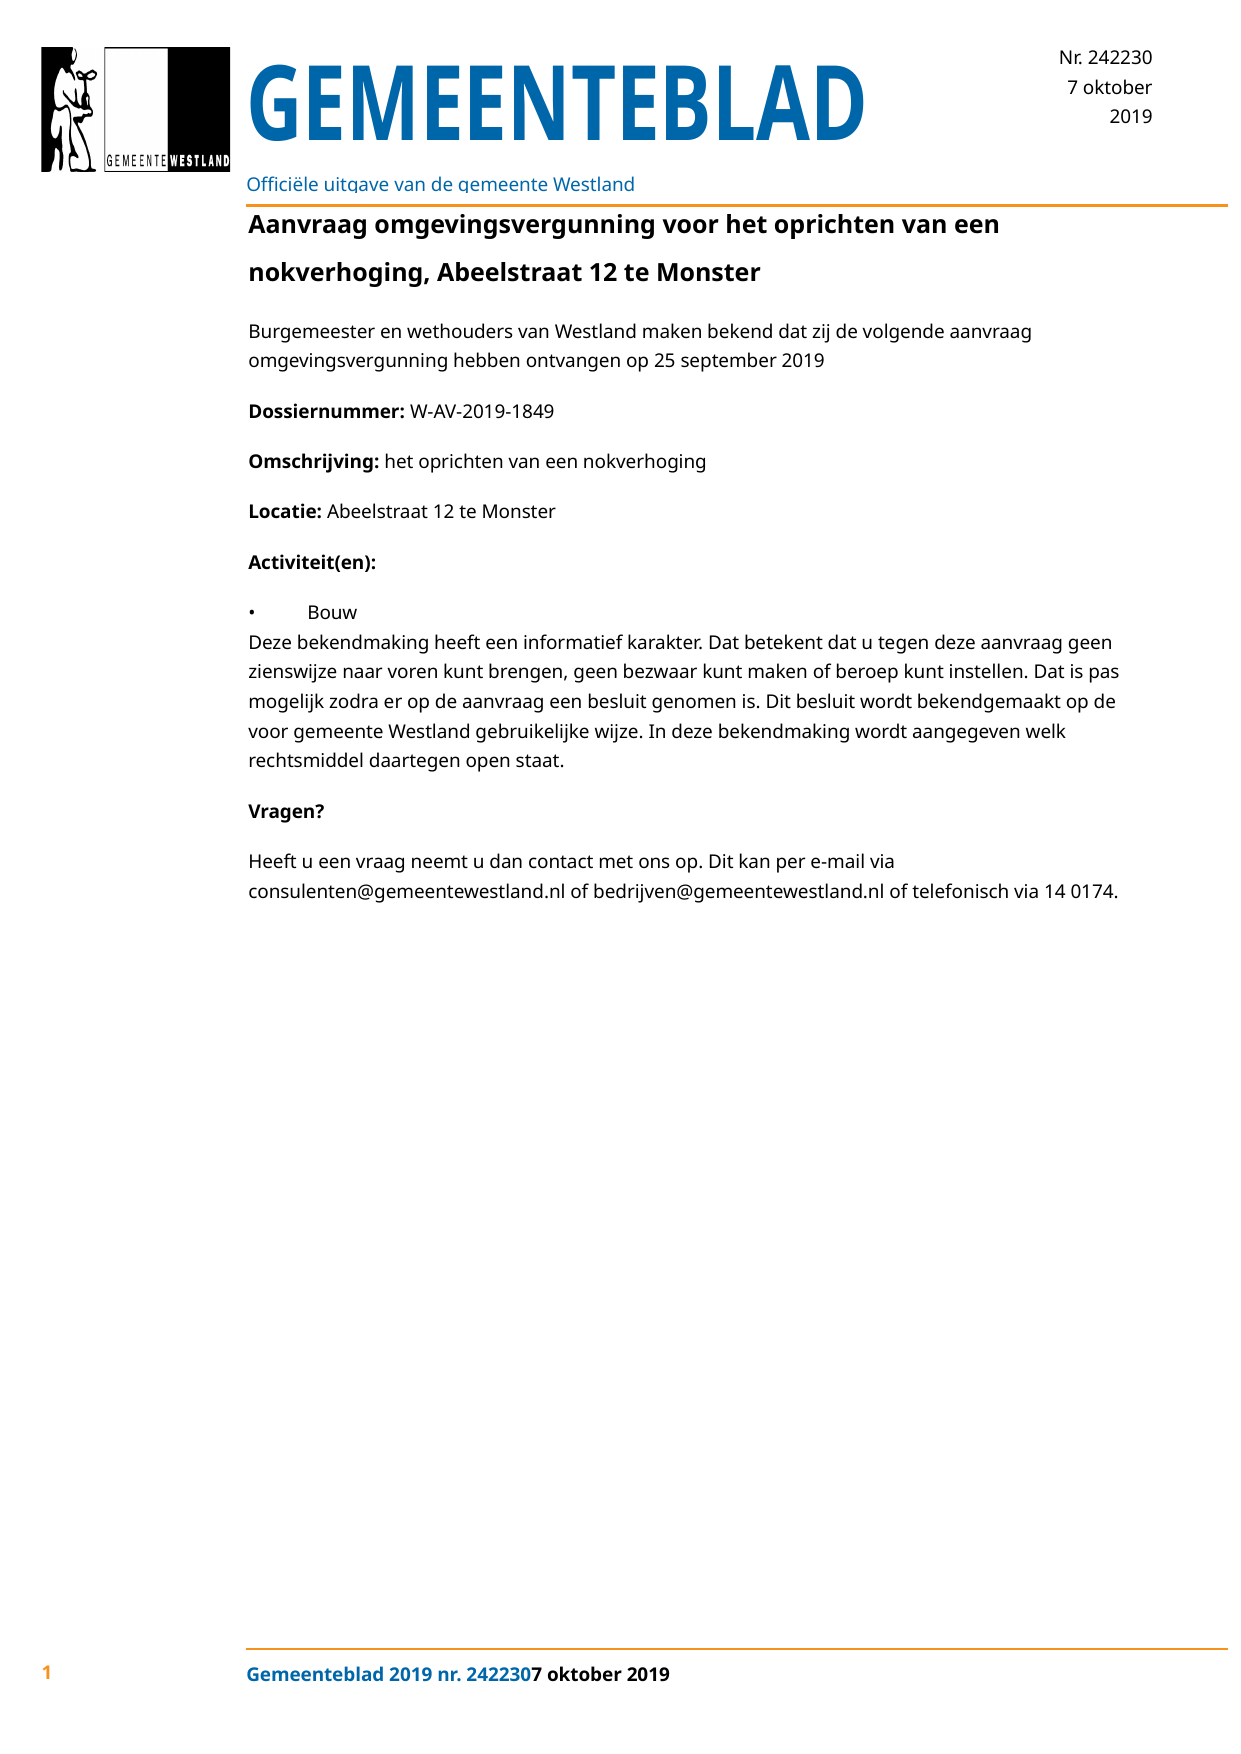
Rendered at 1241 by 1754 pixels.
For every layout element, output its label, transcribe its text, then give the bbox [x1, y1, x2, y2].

text Vragen? [248, 798, 1152, 824]
text Activiteit(en): [248, 549, 1152, 575]
text Aanvraag omgevingsvergunning voor het oprichten van een nokverhoging, Abeelstraat 12 te Monster [248, 207, 1152, 288]
text Deze bekendmaking heeft een informatief karakter. Dat betekent dat u tegen deze aanvraag geen zienswijze naar voren kunt brengen, geen bezwaar kunt maken of beroep kunt instellen. Dat is pas mogelijk zodra er op de aanvraag een besluit genomen is. Dit besluit wordt bekendgemaakt op de voor gemeente Westland gebruikelijke wijze. In deze bekendmaking wordt aangegeven welk rechtsmiddel daartegen open staat. [248, 629, 1152, 773]
text Locatie: Abeelstraat 12 te Monster [248, 499, 1152, 524]
text Heeft u een vraag neemt u dan contact met ons op. Dit kan per e-mail via consulenten@gemeentewestland.nl of bedrijven@gemeentewestland.nl of telefonisch via 14 0174. [248, 848, 1152, 904]
list Bouw [248, 599, 1152, 625]
text Dossiernummer: W-AV-2019-1849 [248, 398, 1152, 424]
picture [41, 47, 231, 172]
text Burgemeester en wethouders van Westland maken bekend dat zij de volgende aanvraag omgevingsvergunning hebben ontvangen op 25 september 2019 [248, 318, 1152, 373]
text Omschrijving: het oprichten van een nokverhoging [248, 448, 1152, 474]
